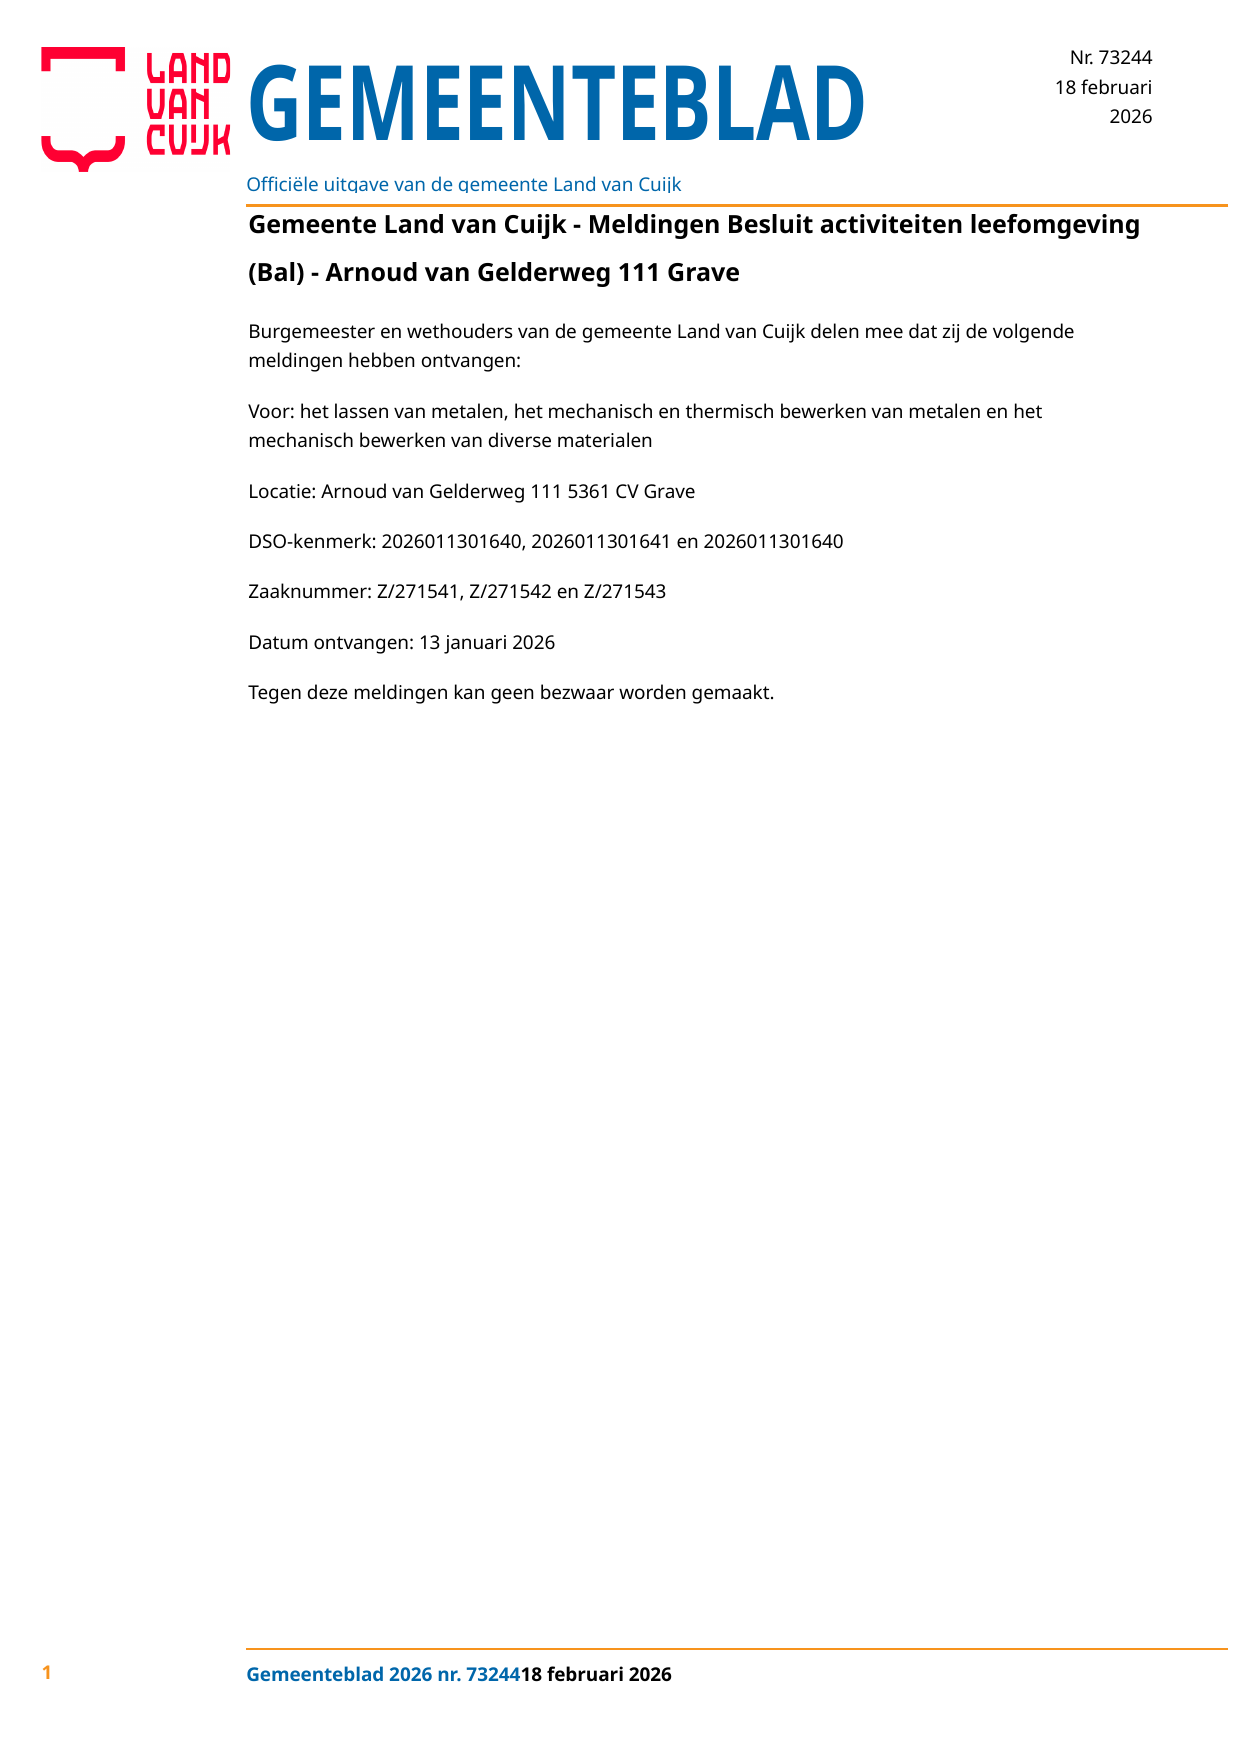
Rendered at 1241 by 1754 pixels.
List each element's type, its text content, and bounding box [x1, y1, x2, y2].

text DSO-kenmerk: 2026011301640, 2026011301641 en 2026011301640 [248, 528, 1152, 554]
text Voor: het lassen van metalen, het mechanisch en thermisch bewerken van metalen en het mechanisch bewerken van diverse materialen [248, 398, 1152, 453]
text Tegen deze meldingen kan geen bezwaar worden gemaakt. [248, 679, 1152, 705]
text Datum ontvangen: 13 januari 2026 [248, 629, 1152, 655]
text Burgemeester en wethouders van de gemeente Land van Cuijk delen mee dat zij de volgende meldingen hebben ontvangen: [248, 318, 1152, 373]
text Locatie: Arnoud van Gelderweg 111 5361 CV Grave [248, 478, 1152, 504]
picture [41, 47, 231, 172]
text Zaaknummer: Z/271541, Z/271542 en Z/271543 [248, 579, 1152, 604]
text Gemeente Land van Cuijk - Meldingen Besluit activiteiten leefomgeving (Bal) - Arnoud van Gelderweg 111 Grave [248, 207, 1152, 288]
